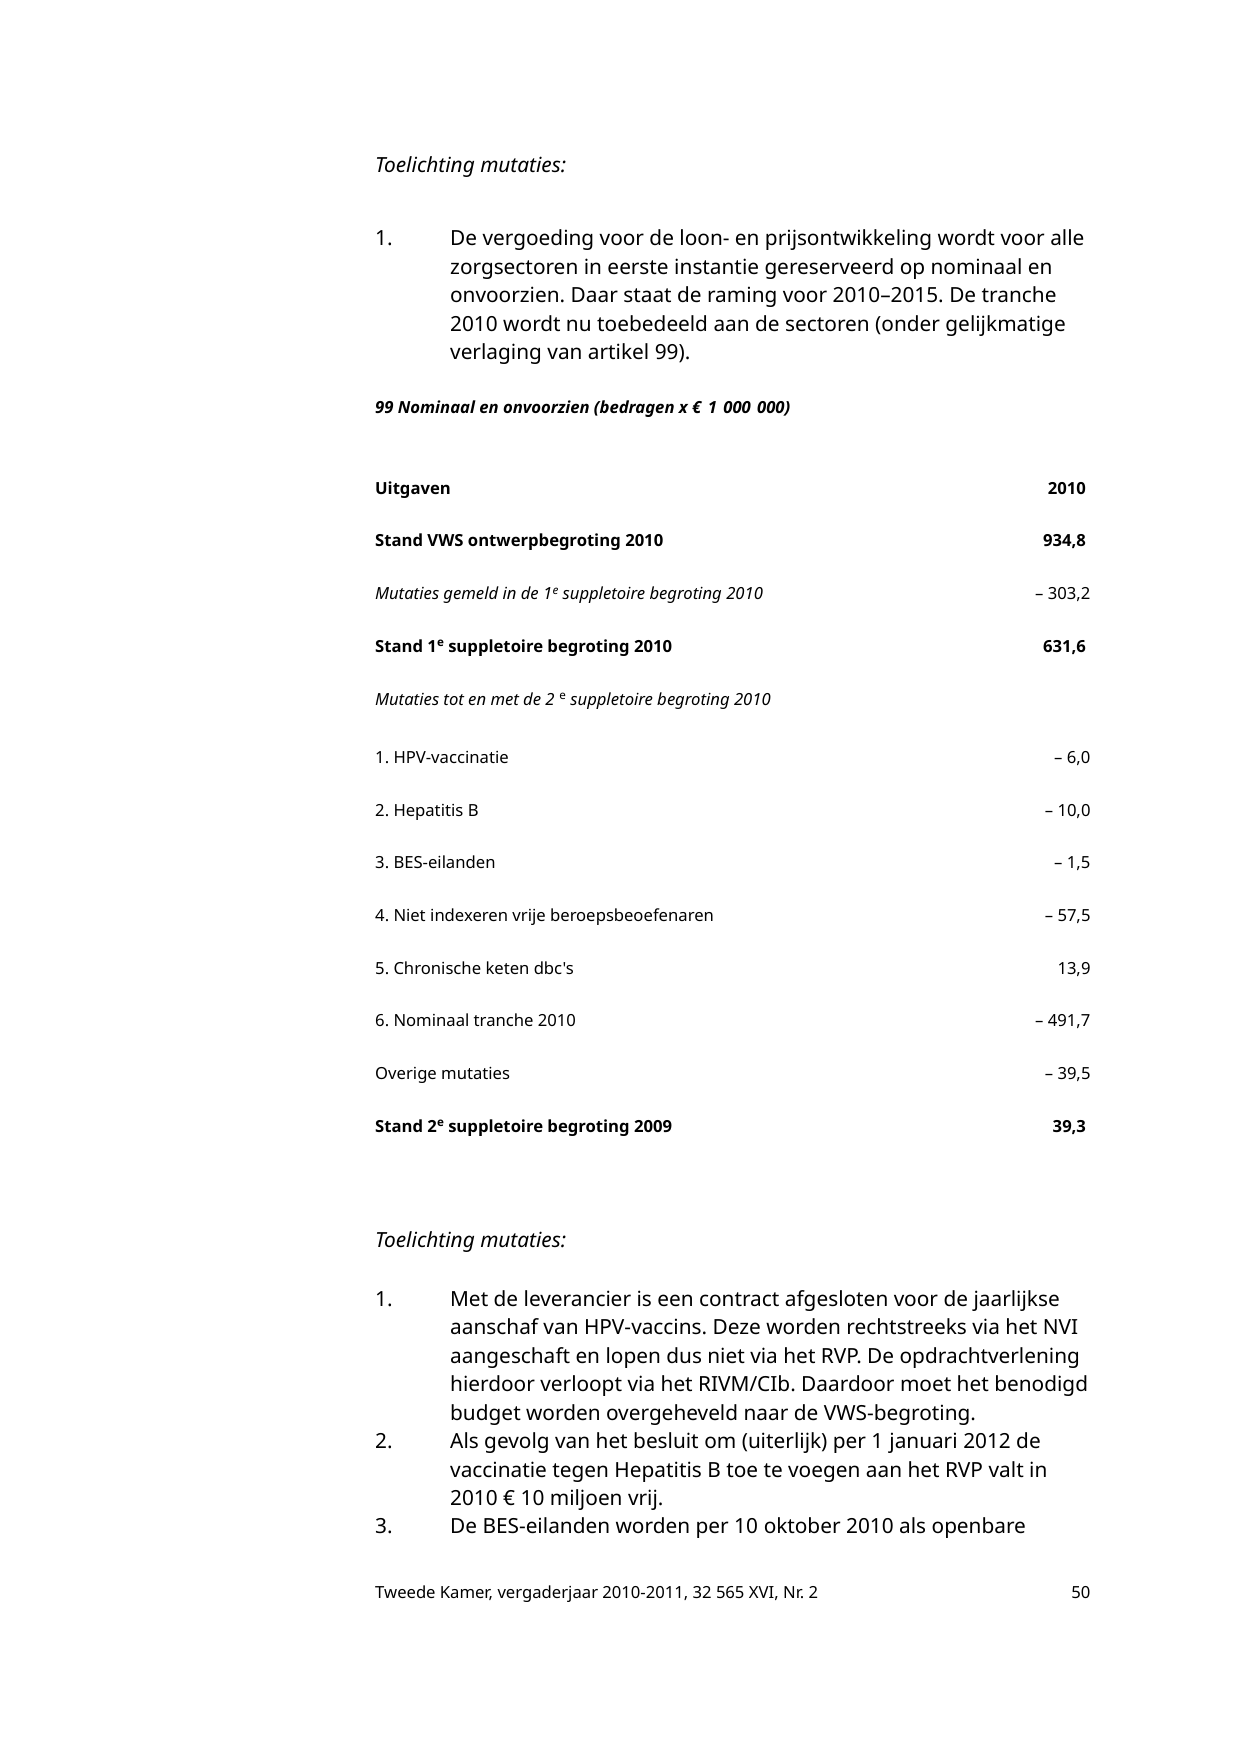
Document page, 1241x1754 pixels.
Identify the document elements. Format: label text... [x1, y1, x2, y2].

table_cell 13,9 [947, 956, 1090, 1009]
table_cell – 6,0 [947, 746, 1090, 798]
list Als gevolg van het besluit om (uiterlijk) per 1 januari 2012 de vaccinatie tegen Hepatitis B toe te voegen aan het RVP valt in 2010 € 10 miljoen vrij. [375, 1426, 1090, 1512]
table_cell Mutaties tot en met de 2 e suppletoire begroting 2010 [375, 687, 947, 746]
table_cell – 10,0 [947, 798, 1090, 851]
table_cell – 303,2 [947, 582, 1090, 634]
table_cell – 57,5 [947, 904, 1090, 956]
table_cell Stand VWS ontwerpbegroting 2010 [375, 529, 947, 582]
text 99 Nominaal en onvoorzien (bedragen x € 1 000 000) [375, 396, 1090, 418]
table_cell Stand 2e suppletoire begroting 2009 [375, 1115, 947, 1167]
text Toelichting mutaties: [375, 150, 1090, 178]
table_cell 631,6 [947, 634, 1090, 687]
table_cell Mutaties gemeld in de 1e suppletoire begroting 2010 [375, 582, 947, 634]
table_cell [947, 687, 1090, 746]
table_cell Overige mutaties [375, 1062, 947, 1114]
table_cell 934,8 [947, 529, 1090, 582]
table_cell – 39,5 [947, 1062, 1090, 1114]
text Toelichting mutaties: [375, 1226, 1090, 1254]
table_cell 6. Nominaal tranche 2010 [375, 1009, 947, 1062]
table_header 2010 [947, 476, 1090, 529]
table_cell 3. BES-eilanden [375, 851, 947, 904]
table_header Uitgaven [375, 476, 947, 529]
table_cell – 1,5 [947, 851, 1090, 904]
table_cell 2. Hepatitis B [375, 798, 947, 851]
table_cell 39,3 [947, 1115, 1090, 1167]
table_cell 4. Niet indexeren vrije beroepsbeoefenaren [375, 904, 947, 956]
list De BES-eilanden worden per 10 oktober 2010 als openbare [375, 1512, 1090, 1540]
table_cell 1. HPV-vaccinatie [375, 746, 947, 798]
table_cell Stand 1e suppletoire begroting 2010 [375, 634, 947, 687]
table_cell – 491,7 [947, 1009, 1090, 1062]
list Met de leverancier is een contract afgesloten voor de jaarlijkse aanschaf van HPV-vaccins. Deze worden rechtstreeks via het NVI aangeschaft en lopen dus niet via het RVP. De opdrachtverlening hierdoor verloopt via het RIVM/CIb. Daardoor moet het benodigd budget worden overgeheveld naar de VWS-begroting. [375, 1284, 1090, 1426]
table_cell 5. Chronische keten dbc's [375, 956, 947, 1009]
list De vergoeding voor de loon- en prijsontwikkeling wordt voor alle zorgsectoren in eerste instantie gereserveerd op nominaal en onvoorzien. Daar staat de raming voor 2010–2015. De tranche 2010 wordt nu toebedeeld aan de sectoren (onder gelijkmatige verlaging van artikel 99). [375, 223, 1090, 366]
